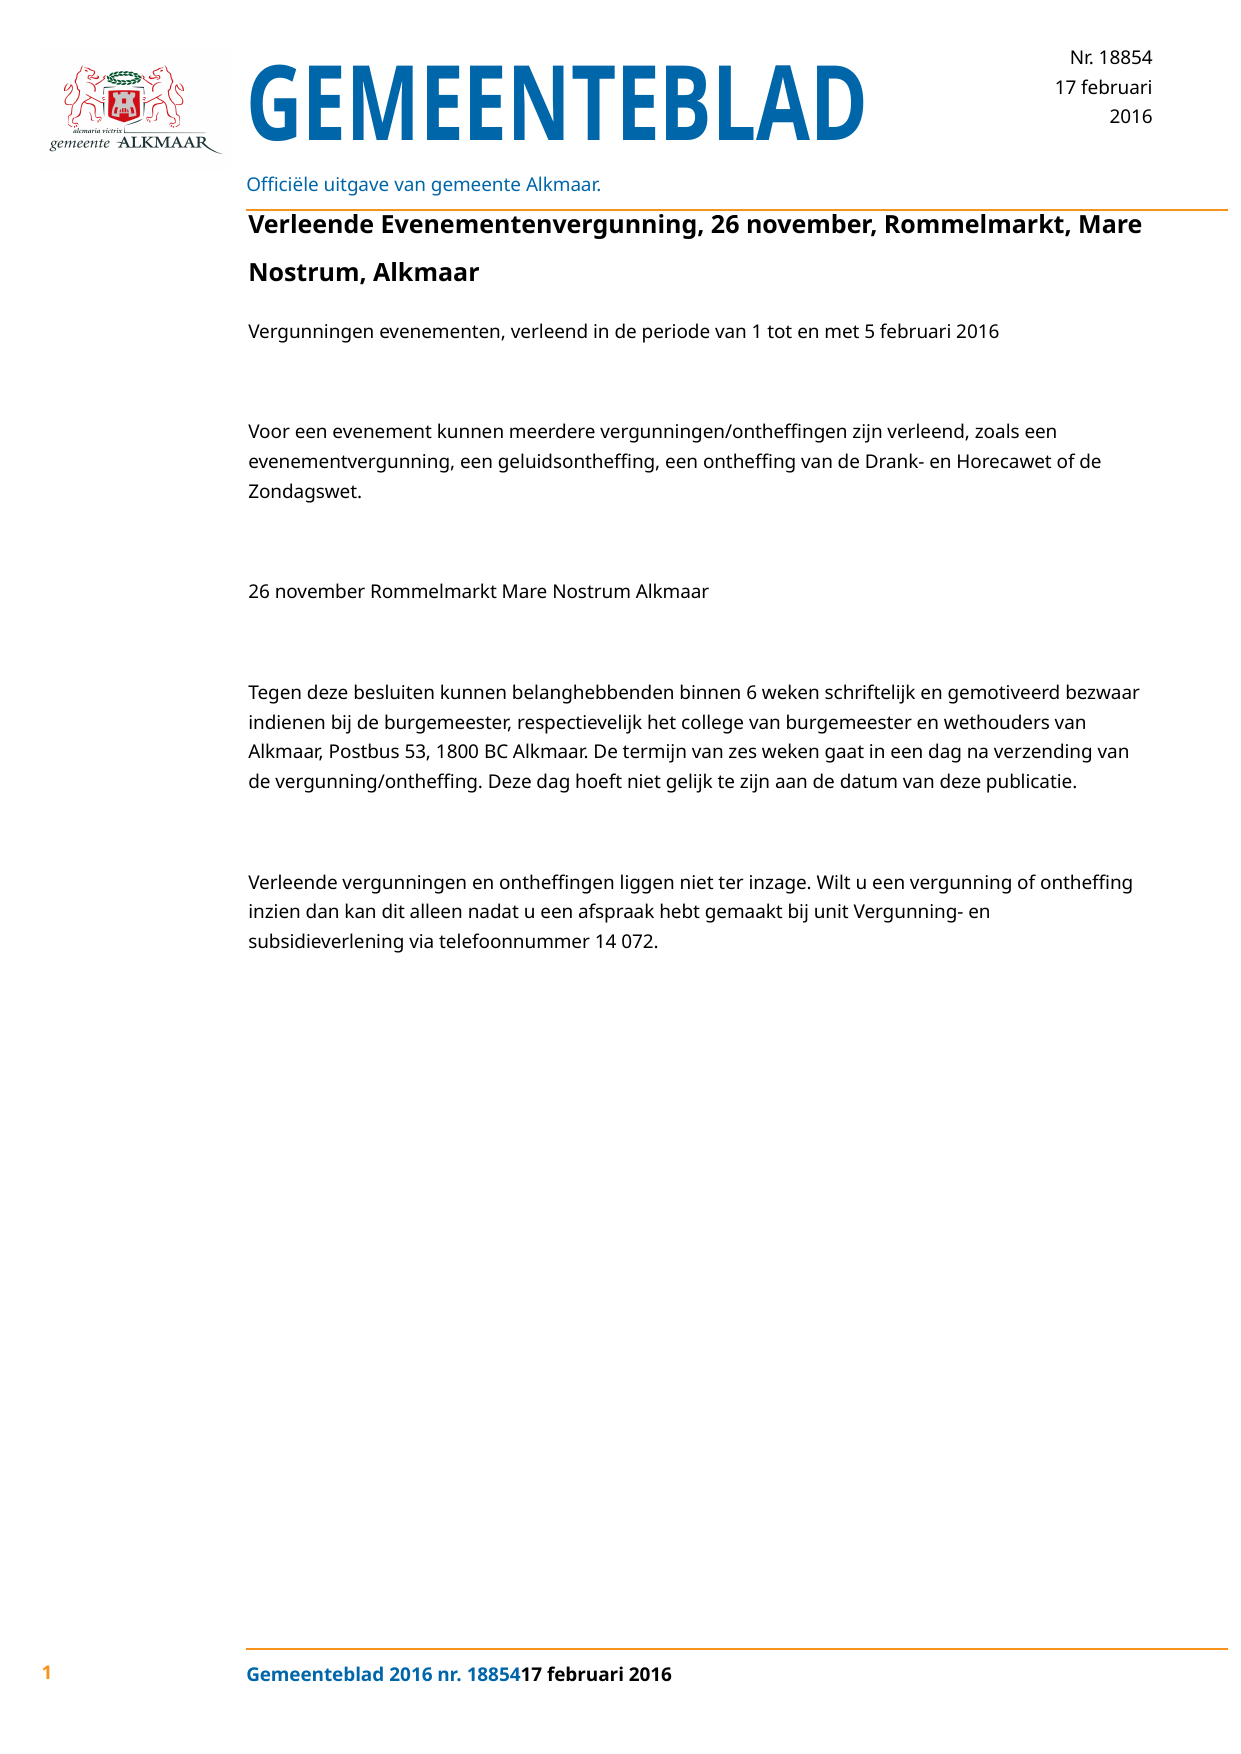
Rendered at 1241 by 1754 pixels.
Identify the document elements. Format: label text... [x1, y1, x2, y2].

text Tegen deze besluiten kunnen belanghebbenden binnen 6 weken schriftelijk en gemotiveerd bezwaar indienen bij de burgemeester, respectievelijk het college van burgemeester en wethouders van Alkmaar, Postbus 53, 1800 BC Alkmaar. De termijn van zes weken gaat in een dag na verzending van de vergunning/ontheffing. Deze dag hoeft niet gelijk te zijn aan de datum van deze publicatie. [248, 679, 1152, 794]
text Voor een evenement kunnen meerdere vergunningen/ontheffingen zijn verleend, zoals een evenementvergunning, een geluidsontheffing, een ontheffing van de Drank- en Horecawet of de Zondagswet. [248, 419, 1152, 504]
picture [41, 47, 231, 172]
text 26 november Rommelmarkt Mare Nostrum Alkmaar [248, 579, 1152, 604]
text Vergunningen evenementen, verleend in de periode van 1 tot en met 5 februari 2016 [248, 318, 1152, 344]
text Verleende Evenementenvergunning, 26 november, Rommelmarkt, Mare Nostrum, Alkmaar [248, 211, 1152, 288]
text Verleende vergunningen en ontheffingen liggen niet ter inzage. Wilt u een vergunning of ontheffing inzien dan kan dit alleen nadat u een afspraak hebt gemaakt bij unit Vergunning- en subsidieverlening via telefoonnummer 14 072. [248, 869, 1152, 954]
